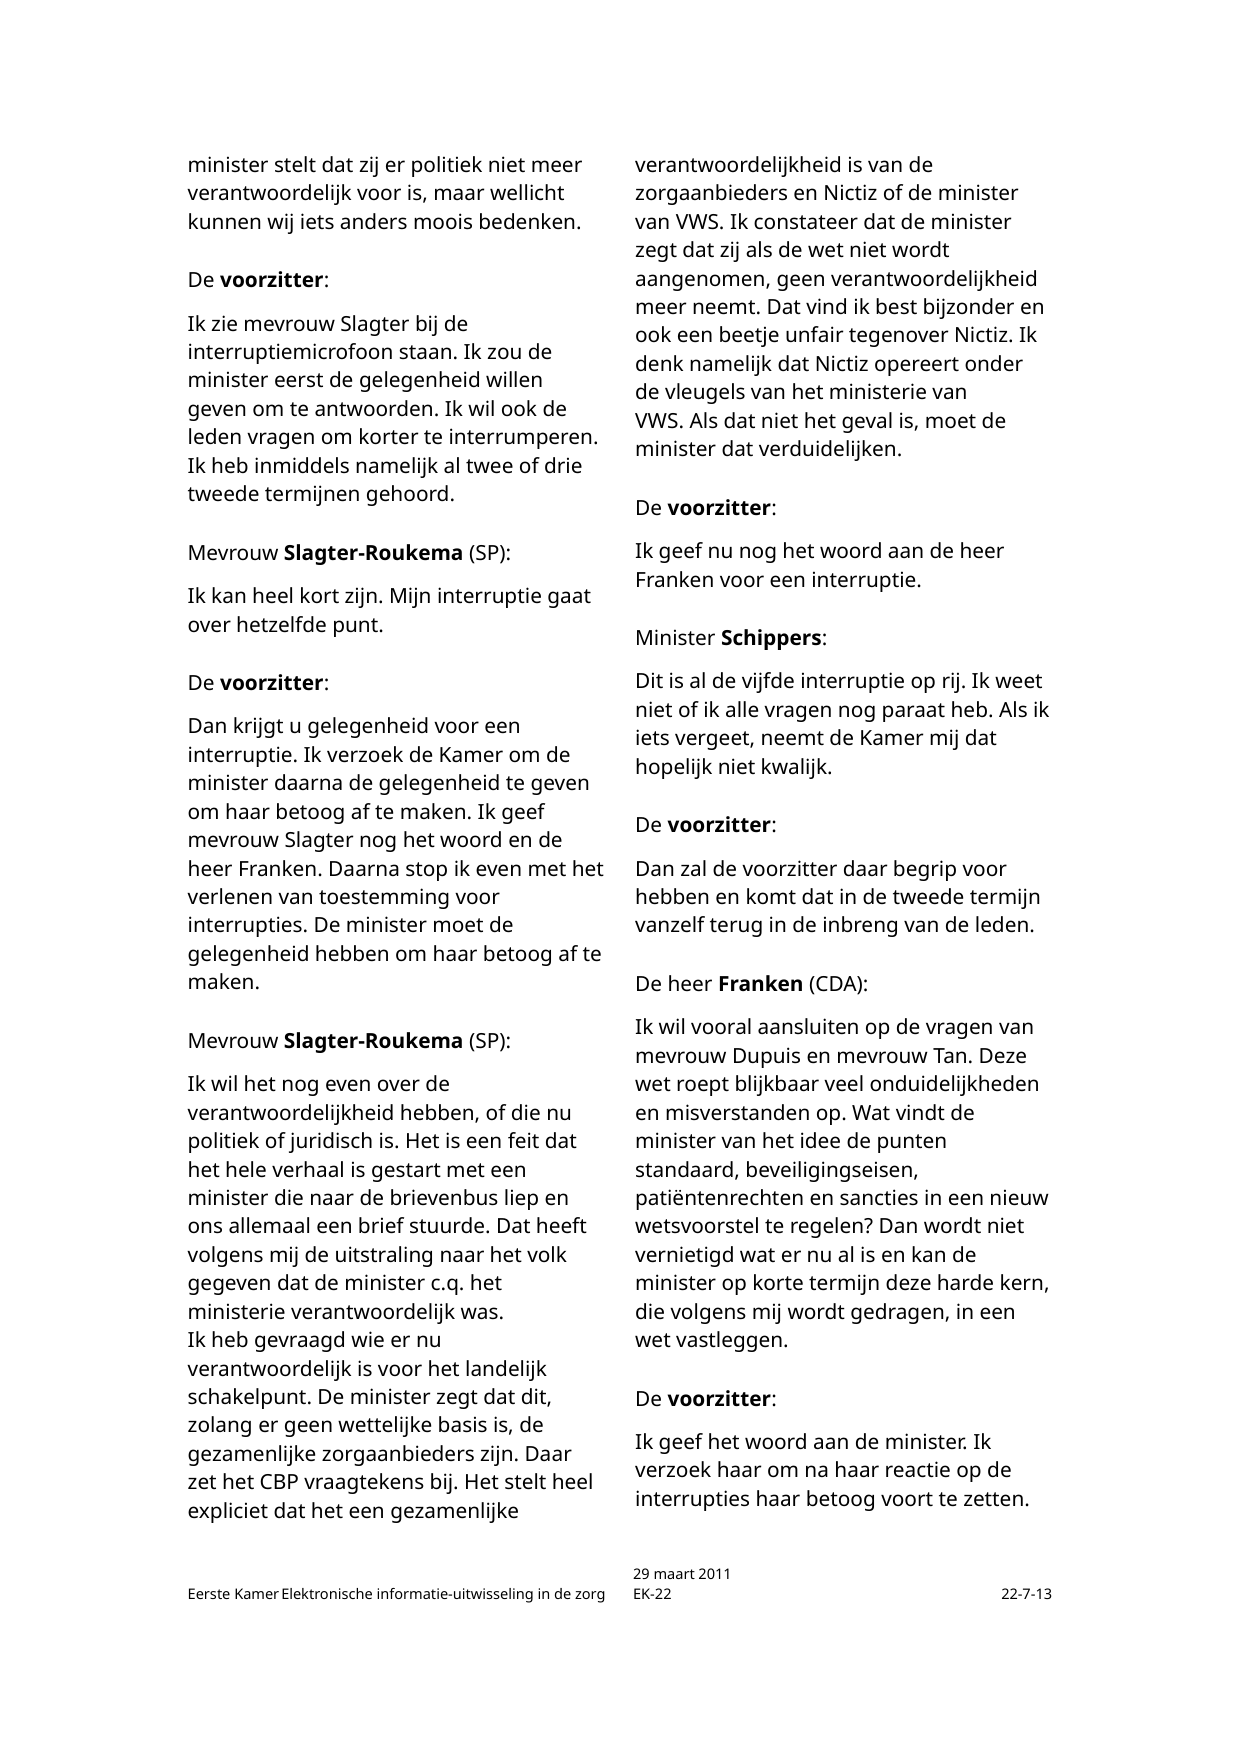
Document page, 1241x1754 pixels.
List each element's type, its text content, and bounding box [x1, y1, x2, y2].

text Mevrouw Slagter-Roukema (SP): [187, 538, 605, 566]
text De voorzitter: [635, 810, 1053, 839]
text Dan zal de voorzitter daar begrip voor hebben en komt dat in de tweede termijn vanzelf terug in de inbreng van de leden. [635, 854, 1053, 939]
text Ik wil het nog even over de verantwoordelijkheid hebben, of die nu politiek of juridisch is. Het is een feit dat het hele verhaal is gestart met een minister die naar de brievenbus liep en ons allemaal een brief stuurde. Dat heeft volgens mij de uitstraling naar het volk gegeven dat de minister c.q. het ministerie verantwoordelijk was. [187, 1069, 605, 1325]
text De voorzitter: [635, 493, 1053, 521]
text Ik zie mevrouw Slagter bij de interruptiemicrofoon staan. Ik zou de minister eerst de gelegenheid willen geven om te antwoorden. Ik wil ook de leden vragen om korter te interrumperen. Ik heb inmiddels namelijk al twee of drie tweede termijnen gehoord. [187, 309, 605, 508]
text Dit is al de vijfde interruptie op rij. Ik weet niet of ik alle vragen nog paraat heb. Als ik iets vergeet, neemt de Kamer mij dat hopelijk niet kwalijk. [635, 667, 1053, 780]
text De heer Franken (CDA): [635, 969, 1053, 997]
text Ik geef nu nog het woord aan de heer Franken voor een interruptie. [635, 536, 1053, 593]
text minister stelt dat zij er politiek niet meer verantwoordelijk voor is, maar wellicht kunnen wij iets anders moois bedenken. [187, 150, 605, 235]
text Dan krijgt u gelegenheid voor een interruptie. Ik verzoek de Kamer om de minister daarna de gelegenheid te geven om haar betoog af te maken. Ik geef mevrouw Slagter nog het woord en de heer Franken. Daarna stop ik even met het verlenen van toestemming voor interrupties. De minister moet de gelegenheid hebben om haar betoog af te maken. [187, 712, 605, 996]
text verantwoordelijkheid is van de zorgaanbieders en Nictiz of de minister van VWS. Ik constateer dat de minister zegt dat zij als de wet niet wordt aangenomen, geen verantwoordelijkheid meer neemt. Dat vind ik best bijzonder en ook een beetje unfair tegenover Nictiz. Ik denk namelijk dat Nictiz opereert onder de vleugels van het ministerie van VWS. Als dat niet het geval is, moet de minister dat verduidelijken. [635, 150, 1053, 463]
text De voorzitter: [187, 668, 605, 697]
text Ik wil vooral aansluiten op de vragen van mevrouw Dupuis en mevrouw Tan. Deze wet roept blijkbaar veel onduidelijkheden en misverstanden op. Wat vindt de minister van het idee de punten standaard, beveiligingseisen, patiëntenrechten en sancties in een nieuw wetsvoorstel te regelen? Dan wordt niet vernietigd wat er nu al is en kan de minister op korte termijn deze harde kern, die volgens mij wordt gedragen, in een wet vastleggen. [635, 1012, 1053, 1354]
text Mevrouw Slagter-Roukema (SP): [187, 1026, 605, 1054]
text De voorzitter: [187, 265, 605, 294]
text De voorzitter: [635, 1384, 1053, 1412]
text Ik geef het woord aan de minister. Ik verzoek haar om na haar reactie op de interrupties haar betoog voort te zetten. [635, 1427, 1053, 1512]
text Minister Schippers: [635, 623, 1053, 652]
text Ik kan heel kort zijn. Mijn interruptie gaat over hetzelfde punt. [187, 581, 605, 638]
text Ik heb gevraagd wie er nu verantwoordelijk is voor het landelijk schakelpunt. De minister zegt dat dit, zolang er geen wettelijke basis is, de gezamenlijke zorgaanbieders zijn. Daar zet het CBP vraagtekens bij. Het stelt heel expliciet dat het een gezamenlijke [187, 1325, 605, 1524]
